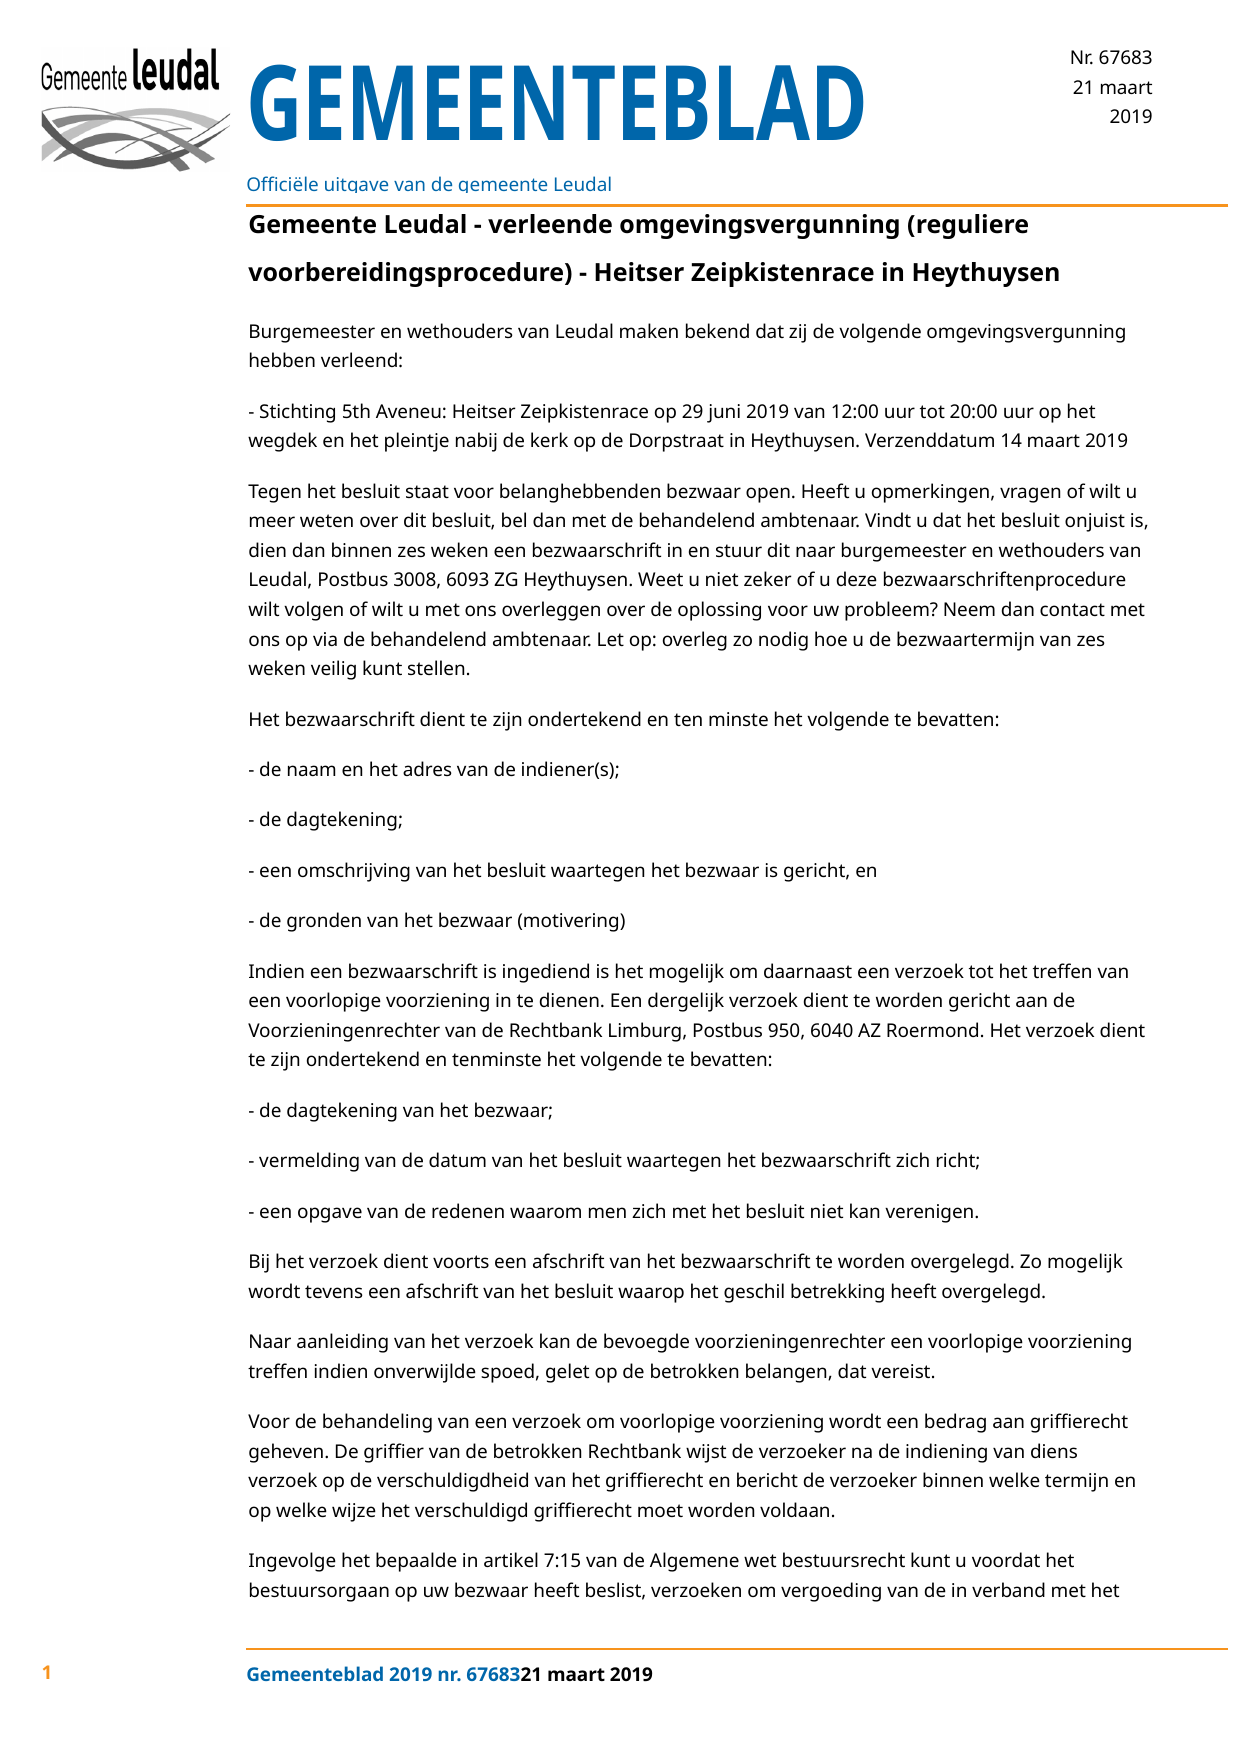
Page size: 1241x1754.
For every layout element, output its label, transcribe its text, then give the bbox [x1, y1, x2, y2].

text - een omschrijving van het besluit waartegen het bezwaar is gericht, en [248, 857, 1152, 883]
text - een opgave van de redenen waarom men zich met het besluit niet kan verenigen. [248, 1198, 1152, 1224]
picture [41, 47, 231, 172]
text - de naam en het adres van de indiener(s); [248, 756, 1152, 782]
text Burgemeester en wethouders van Leudal maken bekend dat zij de volgende omgevingsvergunning hebben verleend: [248, 318, 1152, 373]
text Bij het verzoek dient voorts een afschrift van het bezwaarschrift te worden overgelegd. Zo mogelijk wordt tevens een afschrift van het besluit waarop het geschil betrekking heeft overgelegd. [248, 1248, 1152, 1304]
text - vermelding van de datum van het besluit waartegen het bezwaarschrift zich richt; [248, 1147, 1152, 1173]
text Gemeente Leudal - verleende omgevingsvergunning (reguliere voorbereidingsprocedure) - Heitser Zeipkistenrace in Heythuysen [248, 207, 1152, 288]
text Ingevolge het bepaalde in artikel 7:15 van de Algemene wet bestuursrecht kunt u voordat het bestuursorgaan op uw bezwaar heeft beslist, verzoeken om vergoeding van de in verband met het [248, 1547, 1152, 1603]
text Het bezwaarschrift dient te zijn ondertekend en ten minste het volgende te bevatten: [248, 706, 1152, 732]
text - Stichting 5th Aveneu: Heitser Zeipkistenrace op 29 juni 2019 van 12:00 uur tot 20:00 uur op het wegdek en het pleintje nabij de kerk op de Dorpstraat in Heythuysen. Verzenddatum 14 maart 2019 [248, 398, 1152, 453]
text Tegen het besluit staat voor belanghebbenden bezwaar open. Heeft u opmerkingen, vragen of wilt u meer weten over dit besluit, bel dan met de behandelend ambtenaar. Vindt u dat het besluit onjuist is, dien dan binnen zes weken een bezwaarschrift in en stuur dit naar burgemeester en wethouders van Leudal, Postbus 3008, 6093 ZG Heythuysen. Weet u niet zeker of u deze bezwaarschriftenprocedure wilt volgen of wilt u met ons overleggen over de oplossing voor uw probleem? Neem dan contact met ons op via de behandelend ambtenaar. Let op: overleg zo nodig hoe u de bezwaartermijn van zes weken veilig kunt stellen. [248, 478, 1152, 681]
text - de dagtekening van het bezwaar; [248, 1097, 1152, 1123]
text - de dagtekening; [248, 807, 1152, 832]
text Naar aanleiding van het verzoek kan de bevoegde voorzieningenrechter een voorlopige voorziening treffen indien onverwijlde spoed, gelet op de betrokken belangen, dat vereist. [248, 1328, 1152, 1384]
text Indien een bezwaarschrift is ingediend is het mogelijk om daarnaast een verzoek tot het treffen van een voorlopige voorziening in te dienen. Een dergelijk verzoek dient te worden gericht aan de Voorzieningenrechter van de Rechtbank Limburg, Postbus 950, 6040 AZ Roermond. Het verzoek dient te zijn ondertekend en tenminste het volgende te bevatten: [248, 958, 1152, 1072]
text Voor de behandeling van een verzoek om voorlopige voorziening wordt een bedrag aan griffierecht geheven. De griffier van de betrokken Rechtbank wijst de verzoeker na de indiening van diens verzoek op de verschuldigdheid van het griffierecht en bericht de verzoeker binnen welke termijn en op welke wijze het verschuldigd griffierecht moet worden voldaan. [248, 1408, 1152, 1523]
text - de gronden van het bezwaar (motivering) [248, 907, 1152, 933]
